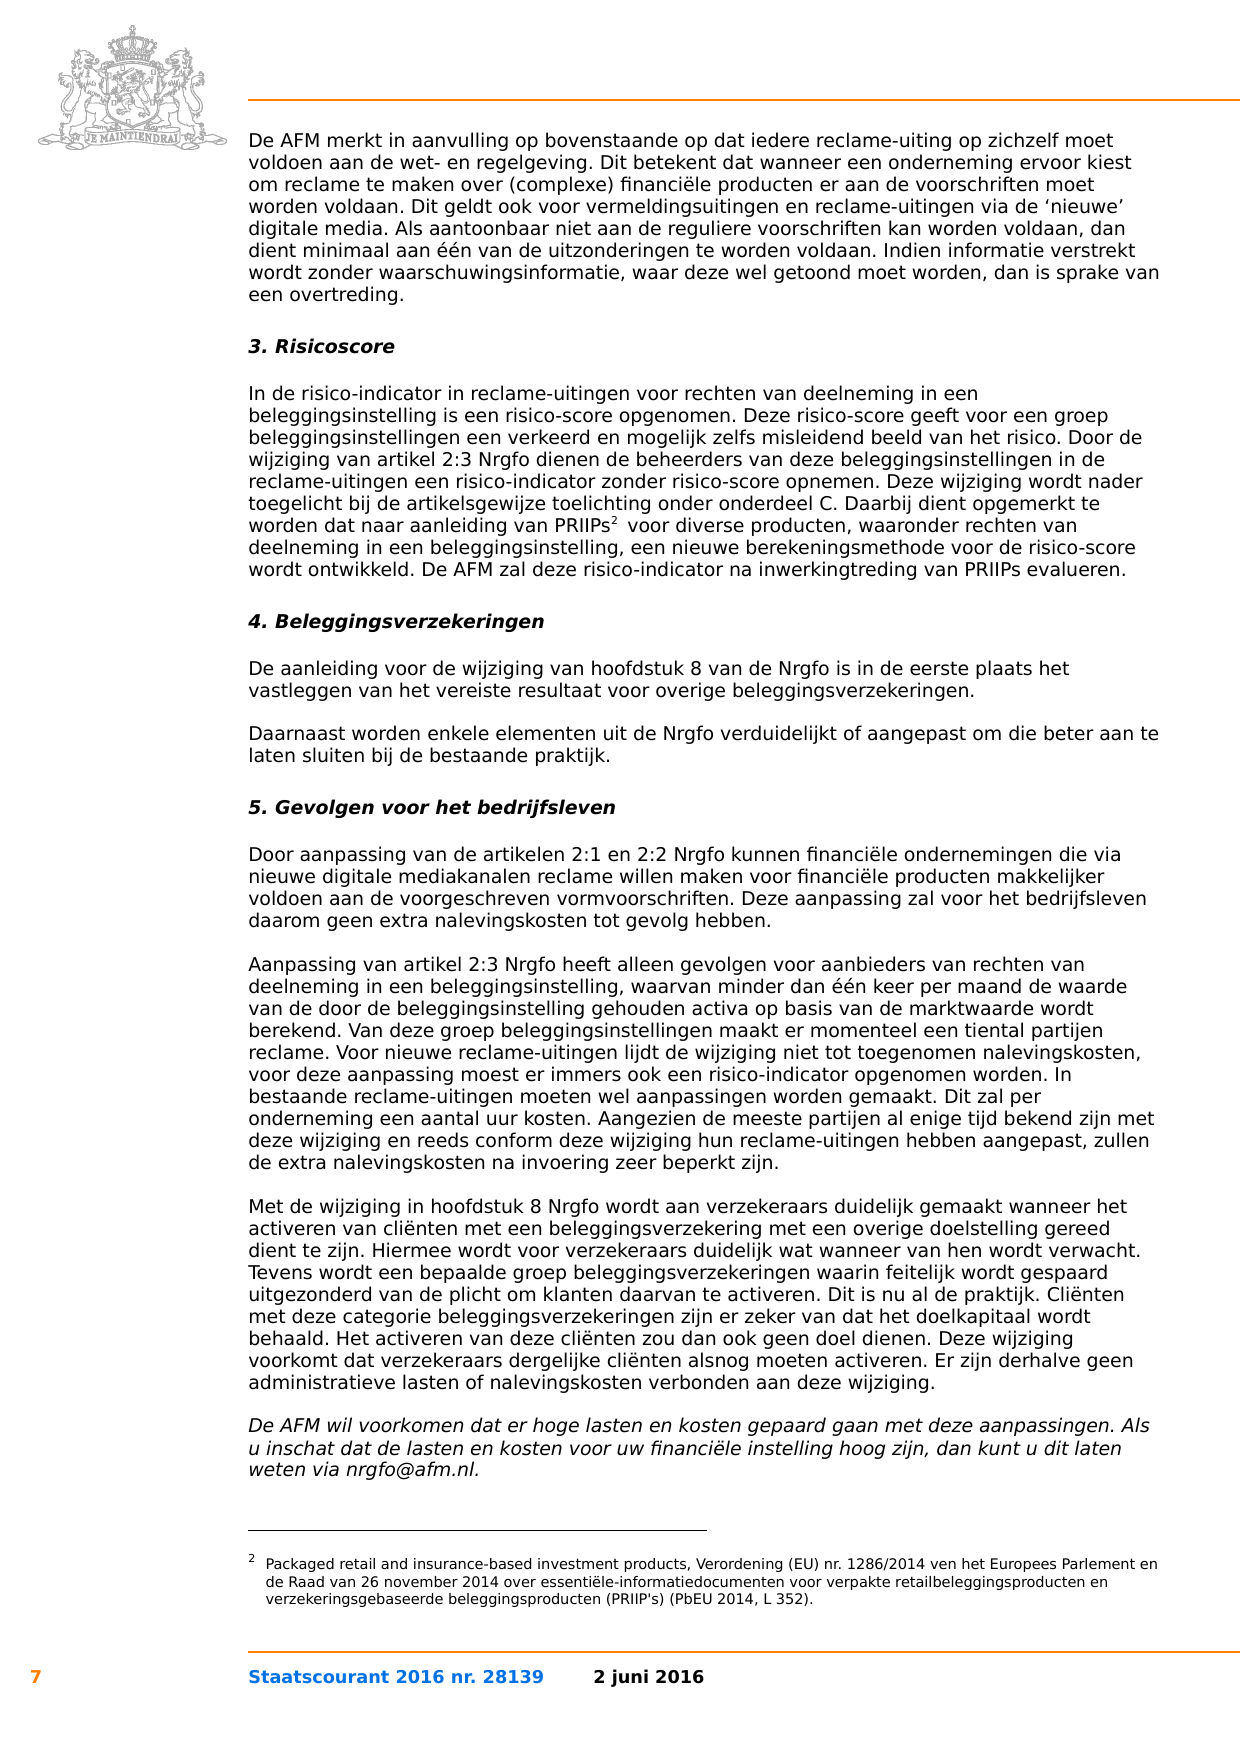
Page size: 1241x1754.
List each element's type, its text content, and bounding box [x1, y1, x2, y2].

text De AFM wil voorkomen dat er hoge lasten en kosten gepaard gaan met deze aanpassingen. Als u inschat dat de lasten en kosten voor uw financiële instelling hoog zijn, dan kunt u dit laten weten via nrgfo@afm.nl. [248, 1415, 1163, 1481]
text Packaged retail and insurance-based investment products, Verordening (EU) nr. 1286/2014 ven het Europees Parlement en de Raad van 26 november 2014 over essentiële-informatiedocumenten voor verpakte retailbeleggingsproducten en verzekeringsgebaseerde beleggingsproducten (PRIIP's) (PbEU 2014, L 352). [248, 1552, 1163, 1608]
text De AFM merkt in aanvulling op bovenstaande op dat iedere reclame-uiting op zichzelf moet voldoen aan de wet- en regelgeving. Dit betekent dat wanneer een onderneming ervoor kiest om reclame te maken over (complexe) financiële producten er aan de voorschriften moet worden voldaan. Dit geldt ook voor vermeldingsuitingen en reclame-uitingen via de ‘nieuwe’ digitale media. Als aantoonbaar niet aan de reguliere voorschriften kan worden voldaan, dan dient minimaal aan één van de uitzonderingen te worden voldaan. Indien informatie verstrekt wordt zonder waarschuwingsinformatie, waar deze wel getoond moet worden, dan is sprake van een overtreding. [248, 130, 1163, 306]
subtitle 4. Beleggingsverzekeringen [248, 611, 1163, 632]
picture [38, 25, 227, 150]
subtitle 3. Risicoscore [248, 336, 1163, 358]
subtitle 5. Gevolgen voor het bedrijfsleven [248, 797, 1163, 819]
text Daarnaast worden enkele elementen uit de Nrgfo verduidelijkt of aangepast om die beter aan te laten sluiten bij de bestaande praktijk. [248, 723, 1163, 767]
text In de risico-indicator in reclame-uitingen voor rechten van deelneming in een beleggingsinstelling is een risico-score opgenomen. Deze risico-score geeft voor een groep beleggingsinstellingen een verkeerd en mogelijk zelfs misleidend beeld van het risico. Door de wijziging van artikel 2:3 Nrgfo dienen de beheerders van deze beleggingsinstellingen in de reclame-uitingen een risico-indicator zonder risico-score opnemen. Deze wijziging wordt nader toegelicht bij de artikelsgewijze toelichting onder onderdeel C. Daarbij dient opgemerkt te worden dat naar aanleiding van PRIIPs voor diverse producten, waaronder rechten van deelneming in een beleggingsinstelling, een nieuwe berekeningsmethode voor de risico-score wordt ontwikkeld. De AFM zal deze risico-indicator na inwerkingtreding van PRIIPs evalueren. [248, 383, 1163, 581]
text Aanpassing van artikel 2:3 Nrgfo heeft alleen gevolgen voor aanbieders van rechten van deelneming in een beleggingsinstelling, waarvan minder dan één keer per maand de waarde van de door de beleggingsinstelling gehouden activa op basis van de marktwaarde wordt berekend. Van deze groep beleggingsinstellingen maakt er momenteel een tiental partijen reclame. Voor nieuwe reclame-uitingen lijdt de wijziging niet tot toegenomen nalevingskosten, voor deze aanpassing moest er immers ook een risico-indicator opgenomen worden. In bestaande reclame-uitingen moeten wel aanpassingen worden gemaakt. Dit zal per onderneming een aantal uur kosten. Aangezien de meeste partijen al enige tijd bekend zijn met deze wijziging en reeds conform deze wijziging hun reclame-uitingen hebben aangepast, zullen de extra nalevingskosten na invoering zeer beperkt zijn. [248, 954, 1163, 1174]
text De aanleiding voor de wijziging van hoofdstuk 8 van de Nrgfo is in de eerste plaats het vastleggen van het vereiste resultaat voor overige beleggingsverzekeringen. [248, 657, 1163, 701]
text Met de wijziging in hoofdstuk 8 Nrgfo wordt aan verzekeraars duidelijk gemaakt wanneer het activeren van cliënten met een beleggingsverzekering met een overige doelstelling gereed dient te zijn. Hiermee wordt voor verzekeraars duidelijk wat wanneer van hen wordt verwacht. Tevens wordt een bepaalde groep beleggingsverzekeringen waarin feitelijk wordt gespaard uitgezonderd van de plicht om klanten daarvan te activeren. Dit is nu al de praktijk. Cliënten met deze categorie beleggingsverzekeringen zijn er zeker van dat het doelkapitaal wordt behaald. Het activeren van deze cliënten zou dan ook geen doel dienen. Deze wijziging voorkomt dat verzekeraars dergelijke cliënten alsnog moeten activeren. Er zijn derhalve geen administratieve lasten of nalevingskosten verbonden aan deze wijziging. [248, 1196, 1163, 1393]
text Door aanpassing van de artikelen 2:1 en 2:2 Nrgfo kunnen financiële ondernemingen die via nieuwe digitale mediakanalen reclame willen maken voor financiële producten makkelijker voldoen aan de voorgeschreven vormvoorschriften. Deze aanpassing zal voor het bedrijfsleven daarom geen extra nalevingskosten tot gevolg hebben. [248, 844, 1163, 932]
